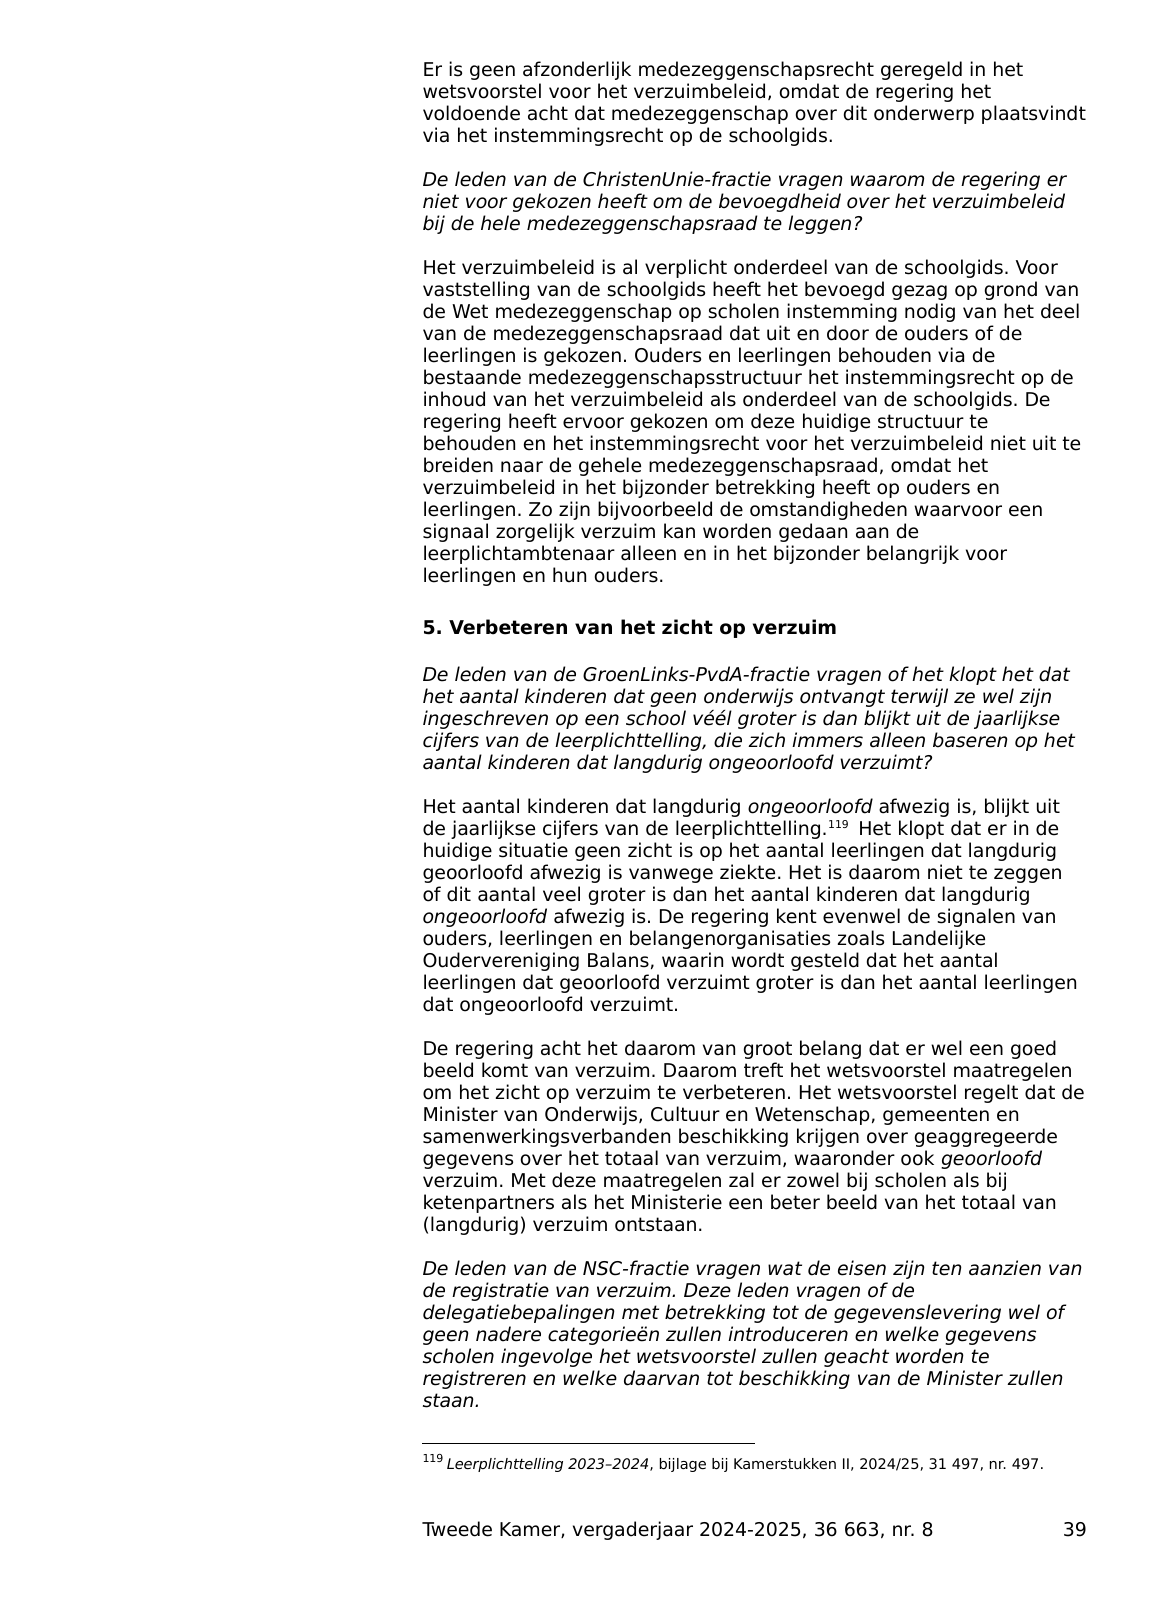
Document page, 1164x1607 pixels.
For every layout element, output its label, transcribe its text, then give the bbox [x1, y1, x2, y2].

text Het verzuimbeleid is al verplicht onderdeel van de schoolgids. Voor vaststelling van de schoolgids heeft het bevoegd gezag op grond van de Wet medezeggenschap op scholen instemming nodig van het deel van de medezeggenschapsraad dat uit en door de ouders of de leerlingen is gekozen. Ouders en leerlingen behouden via de bestaande medezeggenschapsstructuur het instemmingsrecht op de inhoud van het verzuimbeleid als onderdeel van de schoolgids. De regering heeft ervoor gekozen om deze huidige structuur te behouden en het instemmingsrecht voor het verzuimbeleid niet uit te breiden naar de gehele medezeggenschapsraad, omdat het verzuimbeleid in het bijzonder betrekking heeft op ouders en leerlingen. Zo zijn bijvoorbeeld de omstandigheden waarvoor een signaal zorgelijk verzuim kan worden gedaan aan de leerplichtambtenaar alleen en in het bijzonder belangrijk voor leerlingen en hun ouders. [422, 257, 1087, 587]
text De leden van de NSC-fractie vragen wat de eisen zijn ten aanzien van de registratie van verzuim. Deze leden vragen of de delegatiebepalingen met betrekking tot de gegevenslevering wel of geen nadere categorieën zullen introduceren en welke gegevens scholen ingevolge het wetsvoorstel zullen geacht worden te registreren en welke daarvan tot beschikking van de Minister zullen staan. [422, 1258, 1087, 1412]
text Leerplichttelling 2023–2024, bijlage bij Kamerstukken II, 2024/25, 31 497, nr. 497. [422, 1452, 1087, 1474]
text De leden van de GroenLinks-PvdA-fractie vragen of het klopt het dat het aantal kinderen dat geen onderwijs ontvangt terwijl ze wel zijn ingeschreven op een school véél groter is dan blijkt uit de jaarlijkse cijfers van de leerplichttelling, die zich immers alleen baseren op het aantal kinderen dat langdurig ongeoorloofd verzuimt? [422, 664, 1087, 774]
text Het aantal kinderen dat langdurig ongeoorloofd afwezig is, blijkt uit de jaarlijkse cijfers van de leerplichttelling. Het klopt dat er in de huidige situatie geen zicht is op het aantal leerlingen dat langdurig geoorloofd afwezig is vanwege ziekte. Het is daarom niet te zeggen of dit aantal veel groter is dan het aantal kinderen dat langdurig ongeoorloofd afwezig is. De regering kent evenwel de signalen van ouders, leerlingen en belangenorganisaties zoals Landelijke Oudervereniging Balans, waarin wordt gesteld dat het aantal leerlingen dat geoorloofd verzuimt groter is dan het aantal leerlingen dat ongeoorloofd verzuimt. [422, 796, 1087, 1016]
text De leden van de ChristenUnie-fractie vragen waarom de regering er niet voor gekozen heeft om de bevoegdheid over het verzuimbeleid bij de hele medezeggenschapsraad te leggen? [422, 169, 1087, 235]
text Er is geen afzonderlijk medezeggenschapsrecht geregeld in het wetsvoorstel voor het verzuimbeleid, omdat de regering het voldoende acht dat medezeggenschap over dit onderwerp plaatsvindt via het instemmingsrecht op de schoolgids. [422, 59, 1087, 147]
subtitle 5. Verbeteren van het zicht op verzuim [422, 617, 1087, 639]
text De regering acht het daarom van groot belang dat er wel een goed beeld komt van verzuim. Daarom treft het wetsvoorstel maatregelen om het zicht op verzuim te verbeteren. Het wetsvoorstel regelt dat de Minister van Onderwijs, Cultuur en Wetenschap, gemeenten en samenwerkingsverbanden beschikking krijgen over geaggregeerde gegevens over het totaal van verzuim, waaronder ook geoorloofd verzuim. Met deze maatregelen zal er zowel bij scholen als bij ketenpartners als het Ministerie een beter beeld van het totaal van (langdurig) verzuim ontstaan. [422, 1038, 1087, 1236]
